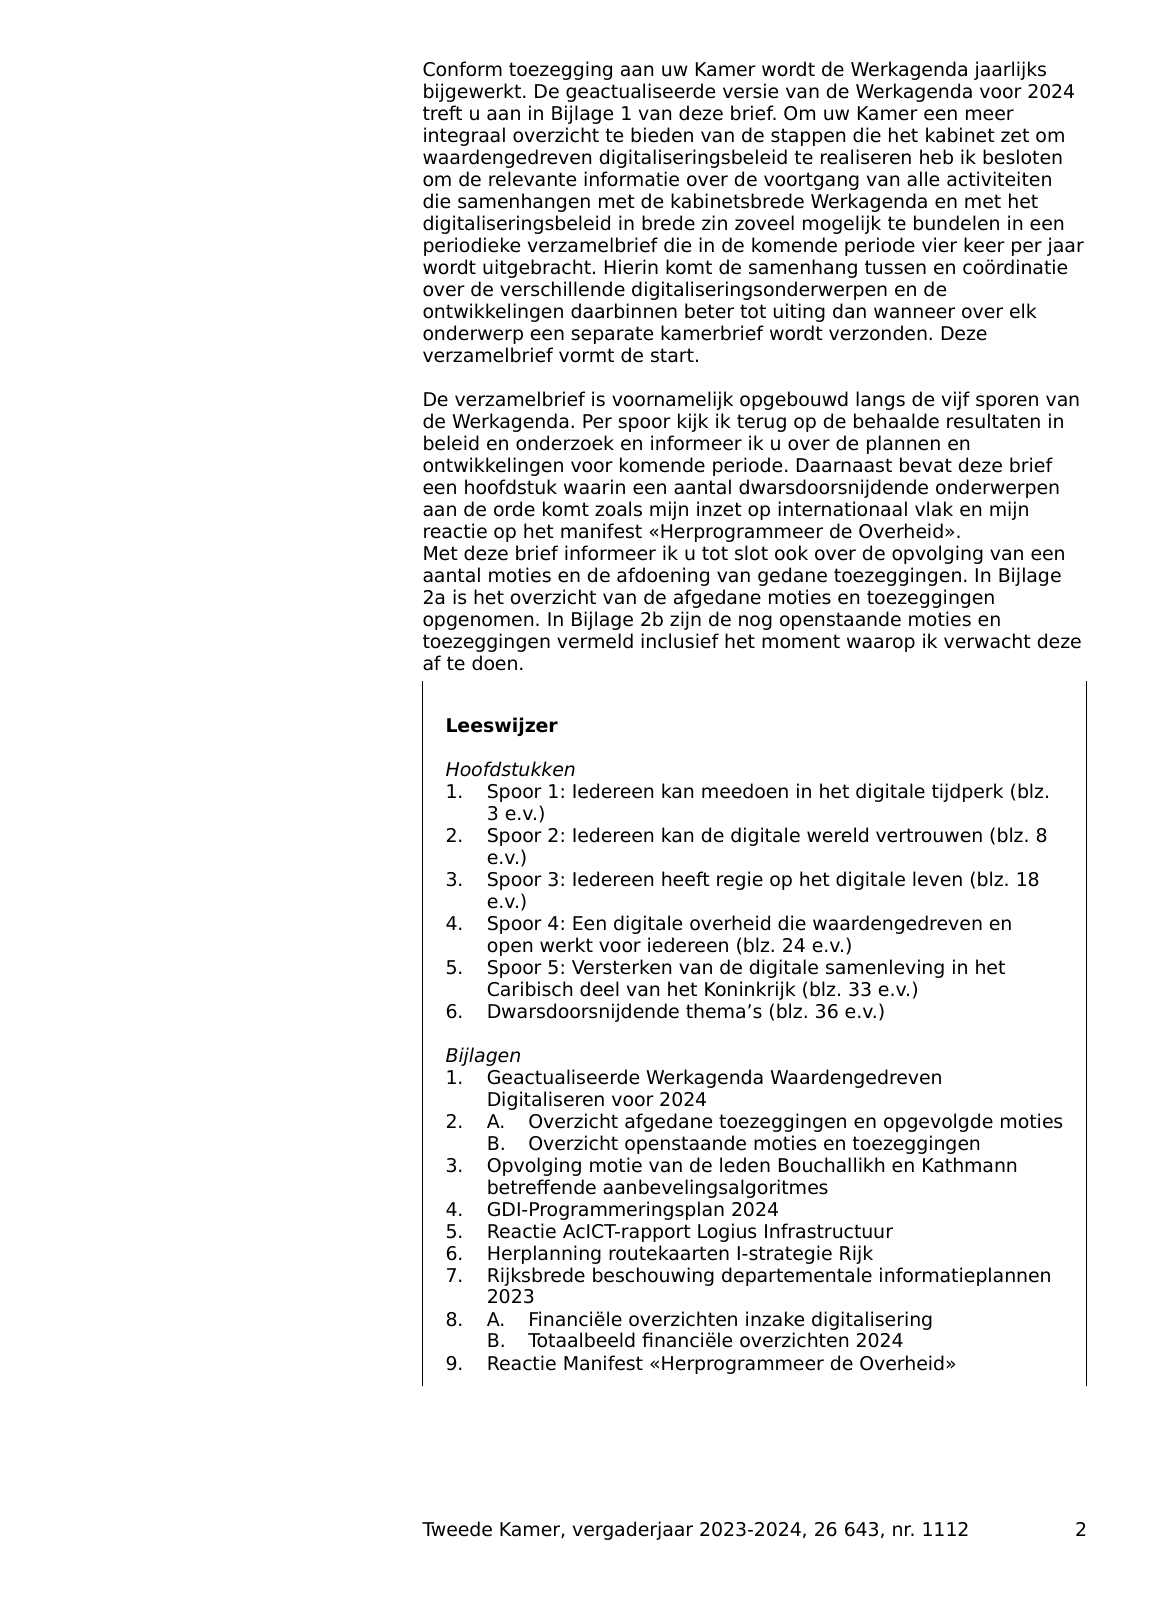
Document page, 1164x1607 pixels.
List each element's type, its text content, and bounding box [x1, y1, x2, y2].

text Met deze brief informeer ik u tot slot ook over de opvolging van een aantal moties en de afdoening van gedane toezeggingen. In Bijlage 2a is het overzicht van de afgedane moties en toezeggingen opgenomen. In Bijlage 2b zijn de nog openstaande moties en toezeggingen vermeld inclusief het moment waarop ik verwacht deze af te doen. [422, 543, 1087, 675]
text De verzamelbrief is voornamelijk opgebouwd langs de vijf sporen van de Werkagenda. Per spoor kijk ik terug op de behaalde resultaten in beleid en onderzoek en informeer ik u over de plannen en ontwikkelingen voor komende periode. Daarnaast bevat deze brief een hoofdstuk waarin een aantal dwarsdoorsnijdende onderwerpen aan de orde komt zoals mijn inzet op internationaal vlak en mijn reactie op het manifest «Herprogrammeer de Overheid». [422, 389, 1087, 543]
table_header Leeswijzer Hoofdstukken 1. Spoor 1: Iedereen kan meedoen in het digitale tijdperk (blz. 3 e.v.) 2. Spoor 2: Iedereen kan de digitale wereld vertrouwen (blz. 8 e.v.) 3. Spoor 3: Iedereen heeft regie op het digitale leven (blz. 18 e.v.) 4. Spoor 4: Een digitale overheid die waardengedreven en open werkt voor iedereen (blz. 24 e.v.) 5. Spoor 5: Versterken van de digitale samenleving in het Caribisch deel van het Koninkrijk (blz. 33 e.v.) 6. Dwarsdoorsnijdende thema’s (blz. 36 e.v.) Bijlagen 1. Geactualiseerde Werkagenda Waardengedreven Digitaliseren voor 2024 2. A. Overzicht afgedane toezeggingen en opgevolgde moties B. Overzicht openstaande moties en toezeggingen 3. Opvolging motie van de leden Bouchallikh en Kathmann betreffende aanbevelingsalgoritmes 4. GDI-Programmeringsplan 2024 5. Reactie AcICT-rapport Logius Infrastructuur 6. Herplanning routekaarten I-strategie Rijk 7. Rijksbrede beschouwing departementale informatieplannen 2023 8. A. Financiële overzichten inzake digitalisering B. Totaalbeeld financiële overzichten 2024 9. Reactie Manifest «Herprogrammeer de Overheid» [423, 681, 1086, 1386]
text Conform toezegging aan uw Kamer wordt de Werkagenda jaarlijks bijgewerkt. De geactualiseerde versie van de Werkagenda voor 2024 treft u aan in Bijlage 1 van deze brief. Om uw Kamer een meer integraal overzicht te bieden van de stappen die het kabinet zet om waardengedreven digitaliseringsbeleid te realiseren heb ik besloten om de relevante informatie over de voortgang van alle activiteiten die samenhangen met de kabinetsbrede Werkagenda en met het digitaliseringsbeleid in brede zin zoveel mogelijk te bundelen in een periodieke verzamelbrief die in de komende periode vier keer per jaar wordt uitgebracht. Hierin komt de samenhang tussen en coördinatie over de verschillende digitaliseringsonderwerpen en de ontwikkelingen daarbinnen beter tot uiting dan wanneer over elk onderwerp een separate kamerbrief wordt verzonden. Deze verzamelbrief vormt de start. [422, 59, 1087, 367]
